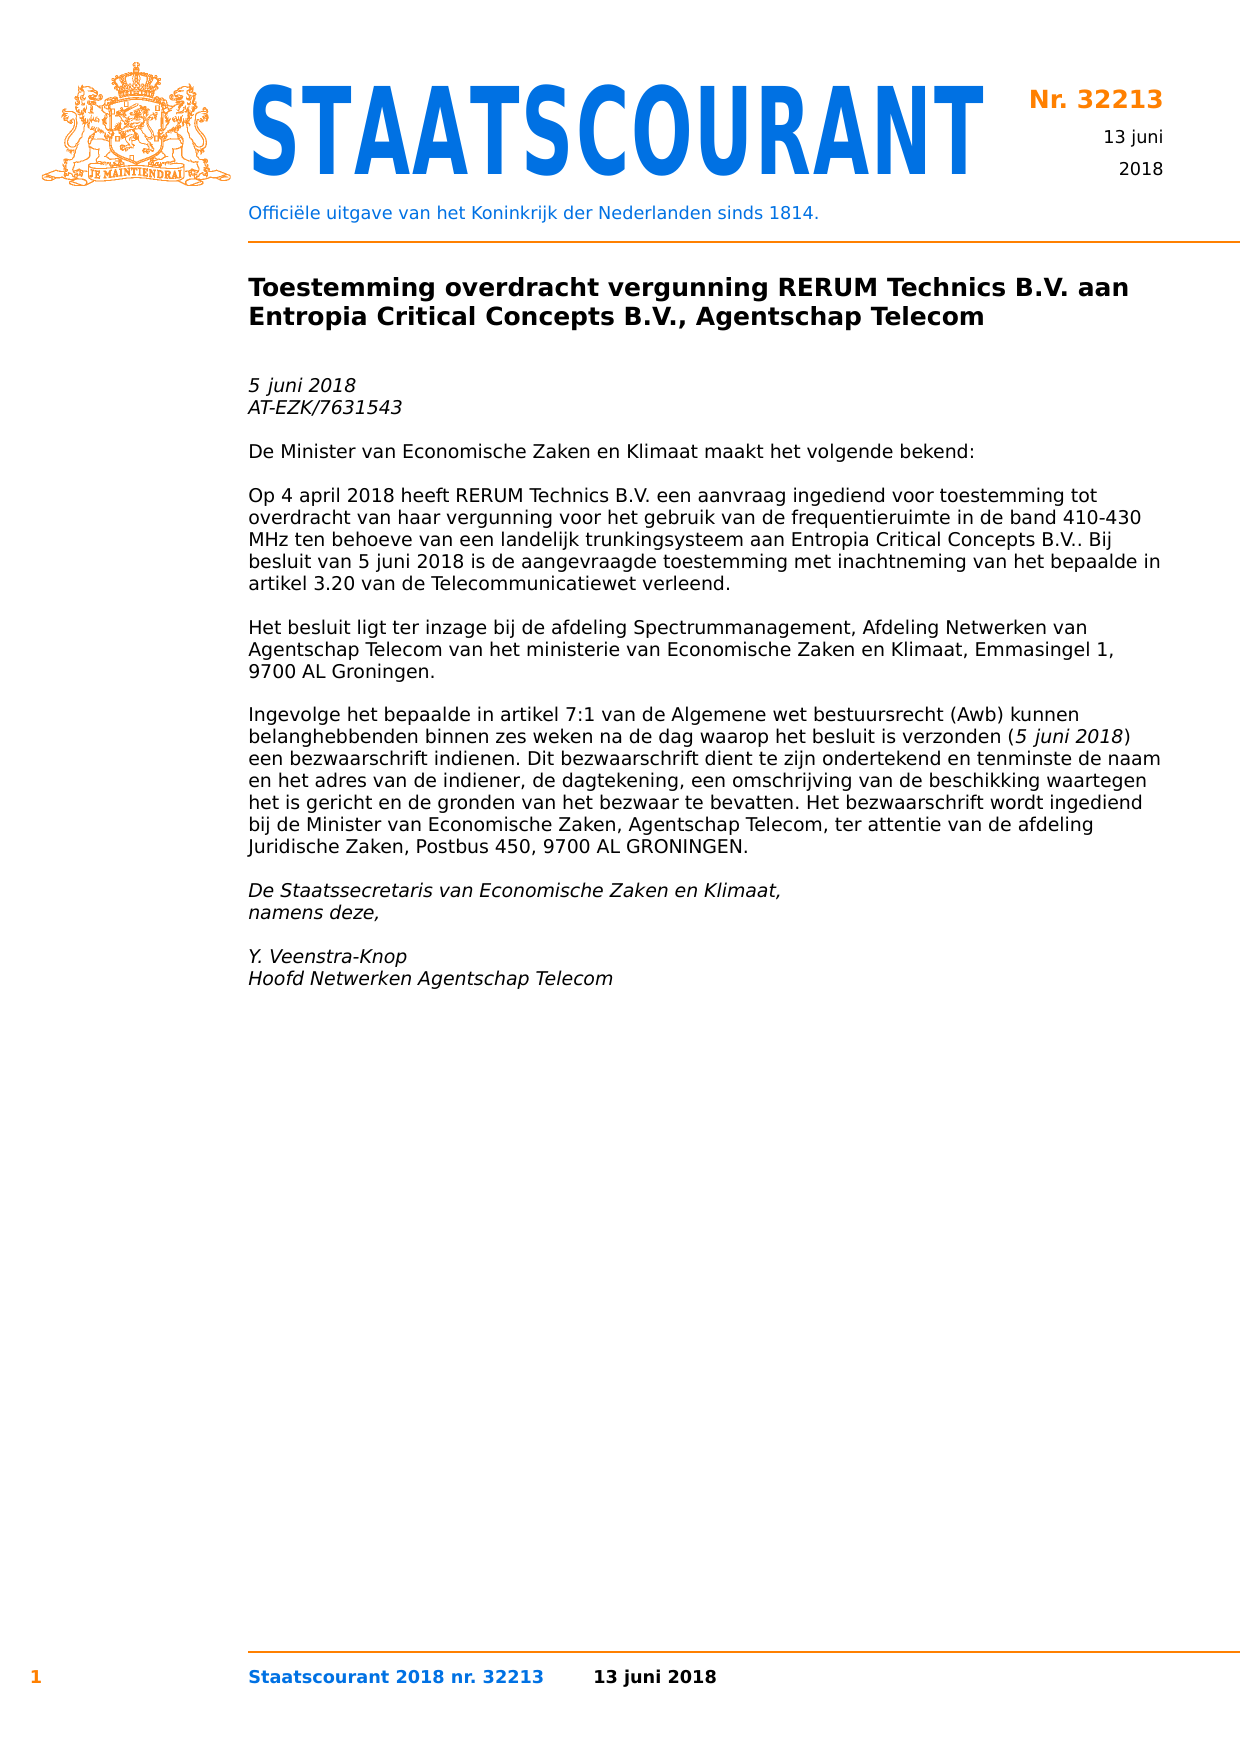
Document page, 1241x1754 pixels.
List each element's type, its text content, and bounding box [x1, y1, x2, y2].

text De Minister van Economische Zaken en Klimaat maakt het volgende bekend: [248, 441, 1163, 463]
text Het besluit ligt ter inzage bij de afdeling Spectrummanagement, Afdeling Netwerken van Agentschap Telecom van het ministerie van Economische Zaken en Klimaat, Emmasingel 1, 9700 AL Groningen. [248, 617, 1163, 682]
text AT-EZK/7631543 [248, 397, 1163, 419]
text De Staatssecretaris van Economische Zaken en Klimaat, namens deze, Y. Veenstra-Knop Hoofd Netwerken Agentschap Telecom [248, 880, 1163, 990]
text Op 4 april 2018 heeft RERUM Technics B.V. een aanvraag ingediend voor toestemming tot overdracht van haar vergunning voor het gebruik van de frequentieruimte in de band 410-430 MHz ten behoeve van een landelijk trunkingsysteem aan Entropia Critical Concepts B.V.. Bij besluit van 5 juni 2018 is de aangevraagde toestemming met inachtneming van het bepaalde in artikel 3.20 van de Telecommunicatiewet verleend. [248, 485, 1163, 595]
table_cell 2018 [998, 153, 1240, 203]
table_cell Officiële uitgave van het Koninkrijk der Nederlanden sinds 1814. [248, 203, 1240, 241]
picture [41, 62, 231, 186]
subtitle Toestemming overdracht vergunning RERUM Technics B.V. aan Entropia Critical Concepts B.V., Agentschap Telecom [248, 273, 1163, 331]
text 5 juni 2018 [248, 375, 1163, 397]
table_cell 13 juni [998, 121, 1240, 153]
table_header STAATSCOURANT [248, 62, 998, 203]
text Ingevolge het bepaalde in artikel 7:1 van de Algemene wet bestuursrecht (Awb) kunnen belanghebbenden binnen zes weken na de dag waarop het besluit is verzonden (5 juni 2018) een bezwaarschrift indienen. Dit bezwaarschrift dient te zijn ondertekend en tenminste de naam en het adres van de indiener, de dagtekening, een omschrijving van de beschikking waartegen het is gericht en de gronden van het bezwaar te bevatten. Het bezwaarschrift wordt ingediend bij de Minister van Economische Zaken, Agentschap Telecom, ter attentie van de afdeling Juridische Zaken, Postbus 450, 9700 AL GRONINGEN. [248, 704, 1163, 858]
table_header [25, 62, 248, 241]
table_header Nr. 32213 [998, 62, 1240, 121]
